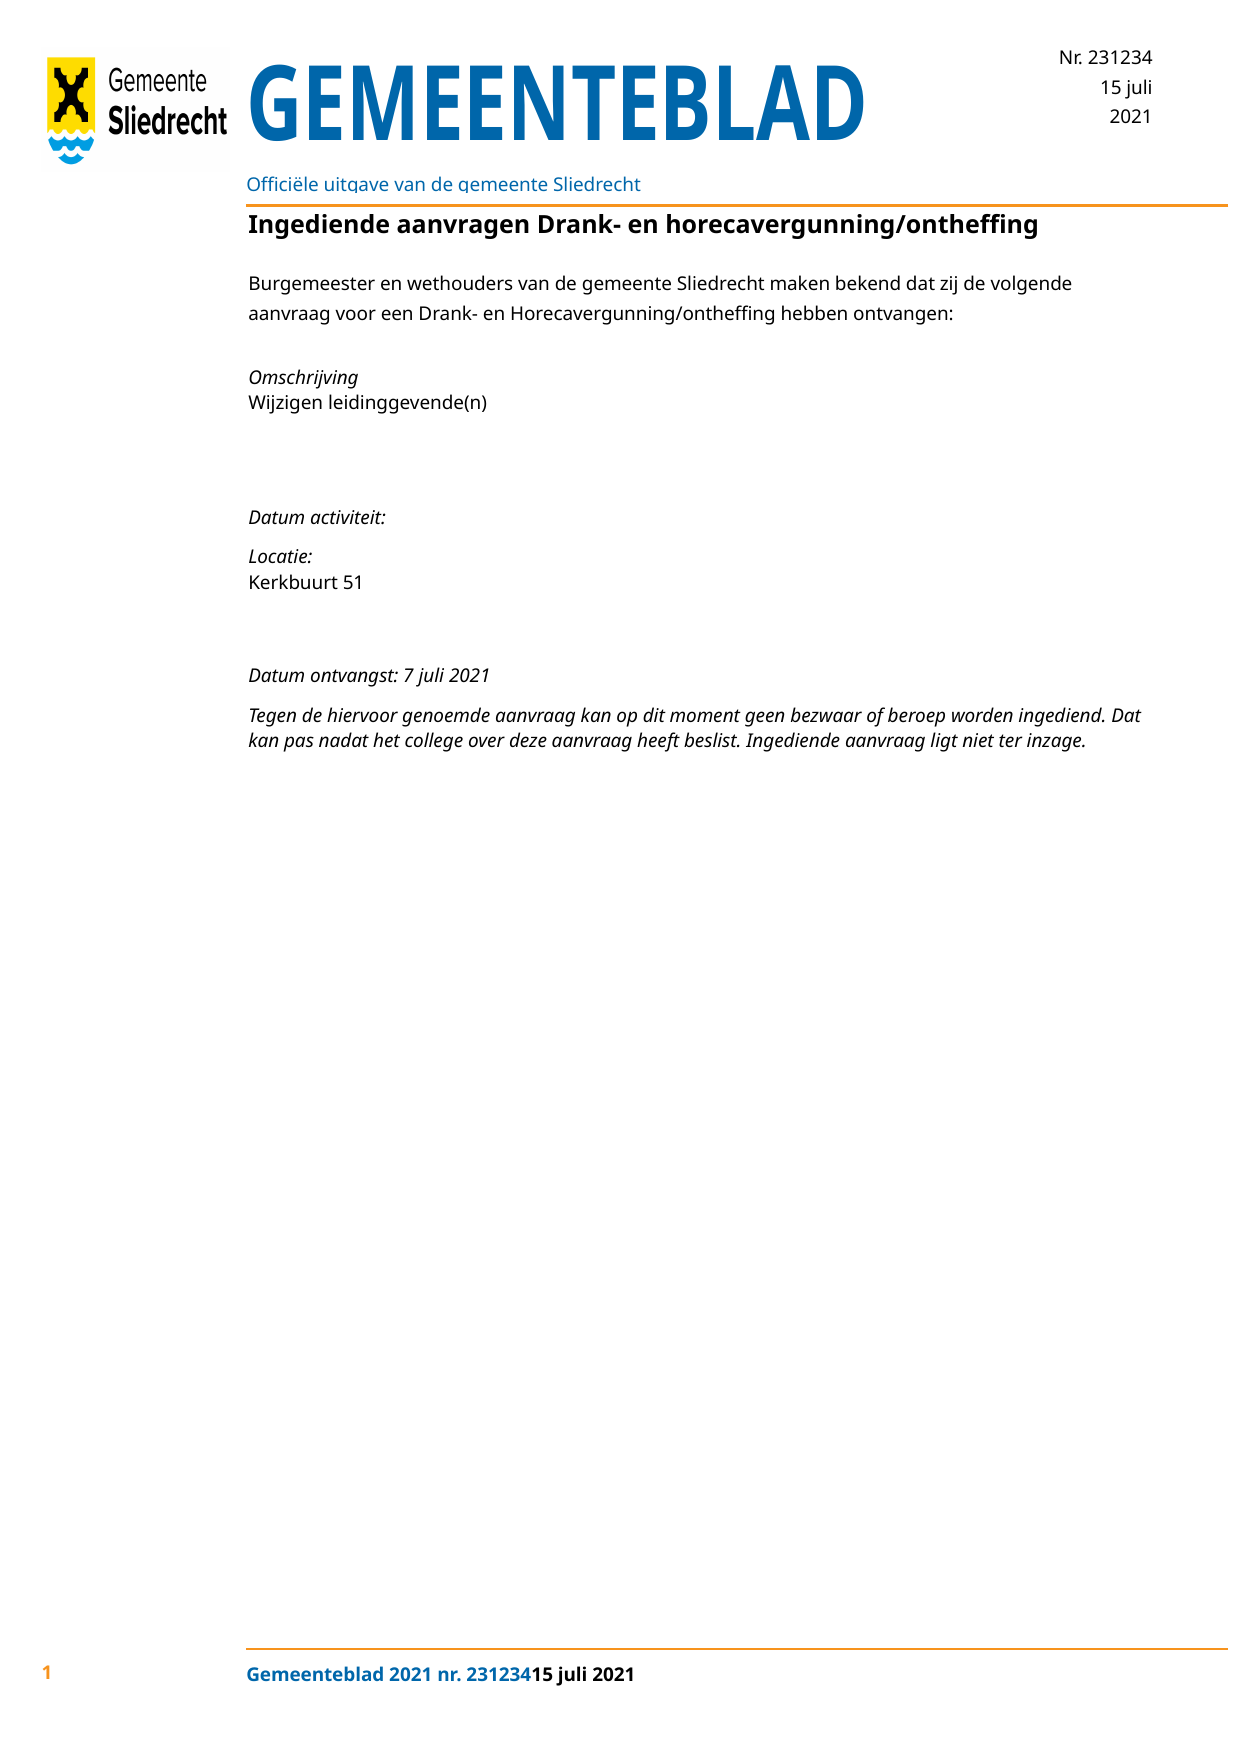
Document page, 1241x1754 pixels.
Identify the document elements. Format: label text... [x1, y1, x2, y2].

text Omschrijving [248, 364, 1152, 389]
text Wijzigen leidinggevende(n) [248, 389, 1152, 415]
text Datum ontvangst: 7 juli 2021 [248, 662, 1152, 688]
text Kerkbuurt 51 [248, 569, 1152, 595]
text Ingediende aanvragen Drank- en horecavergunning/ontheffing [248, 207, 1152, 241]
text Burgemeester en wethouders van de gemeente Sliedrecht maken bekend dat zij de volgende aanvraag voor een Drank- en Horecavergunning/ontheffing hebben ontvangen: [248, 270, 1152, 326]
text Locatie: [248, 543, 1152, 569]
text Tegen de hiervoor genoemde aanvraag kan op dit moment geen bezwaar of beroep worden ingediend. Dat kan pas nadat het college over deze aanvraag heeft beslist. Ingediende aanvraag ligt niet ter inzage. [248, 702, 1152, 753]
picture [41, 47, 231, 172]
text Datum activiteit: [248, 504, 1152, 530]
